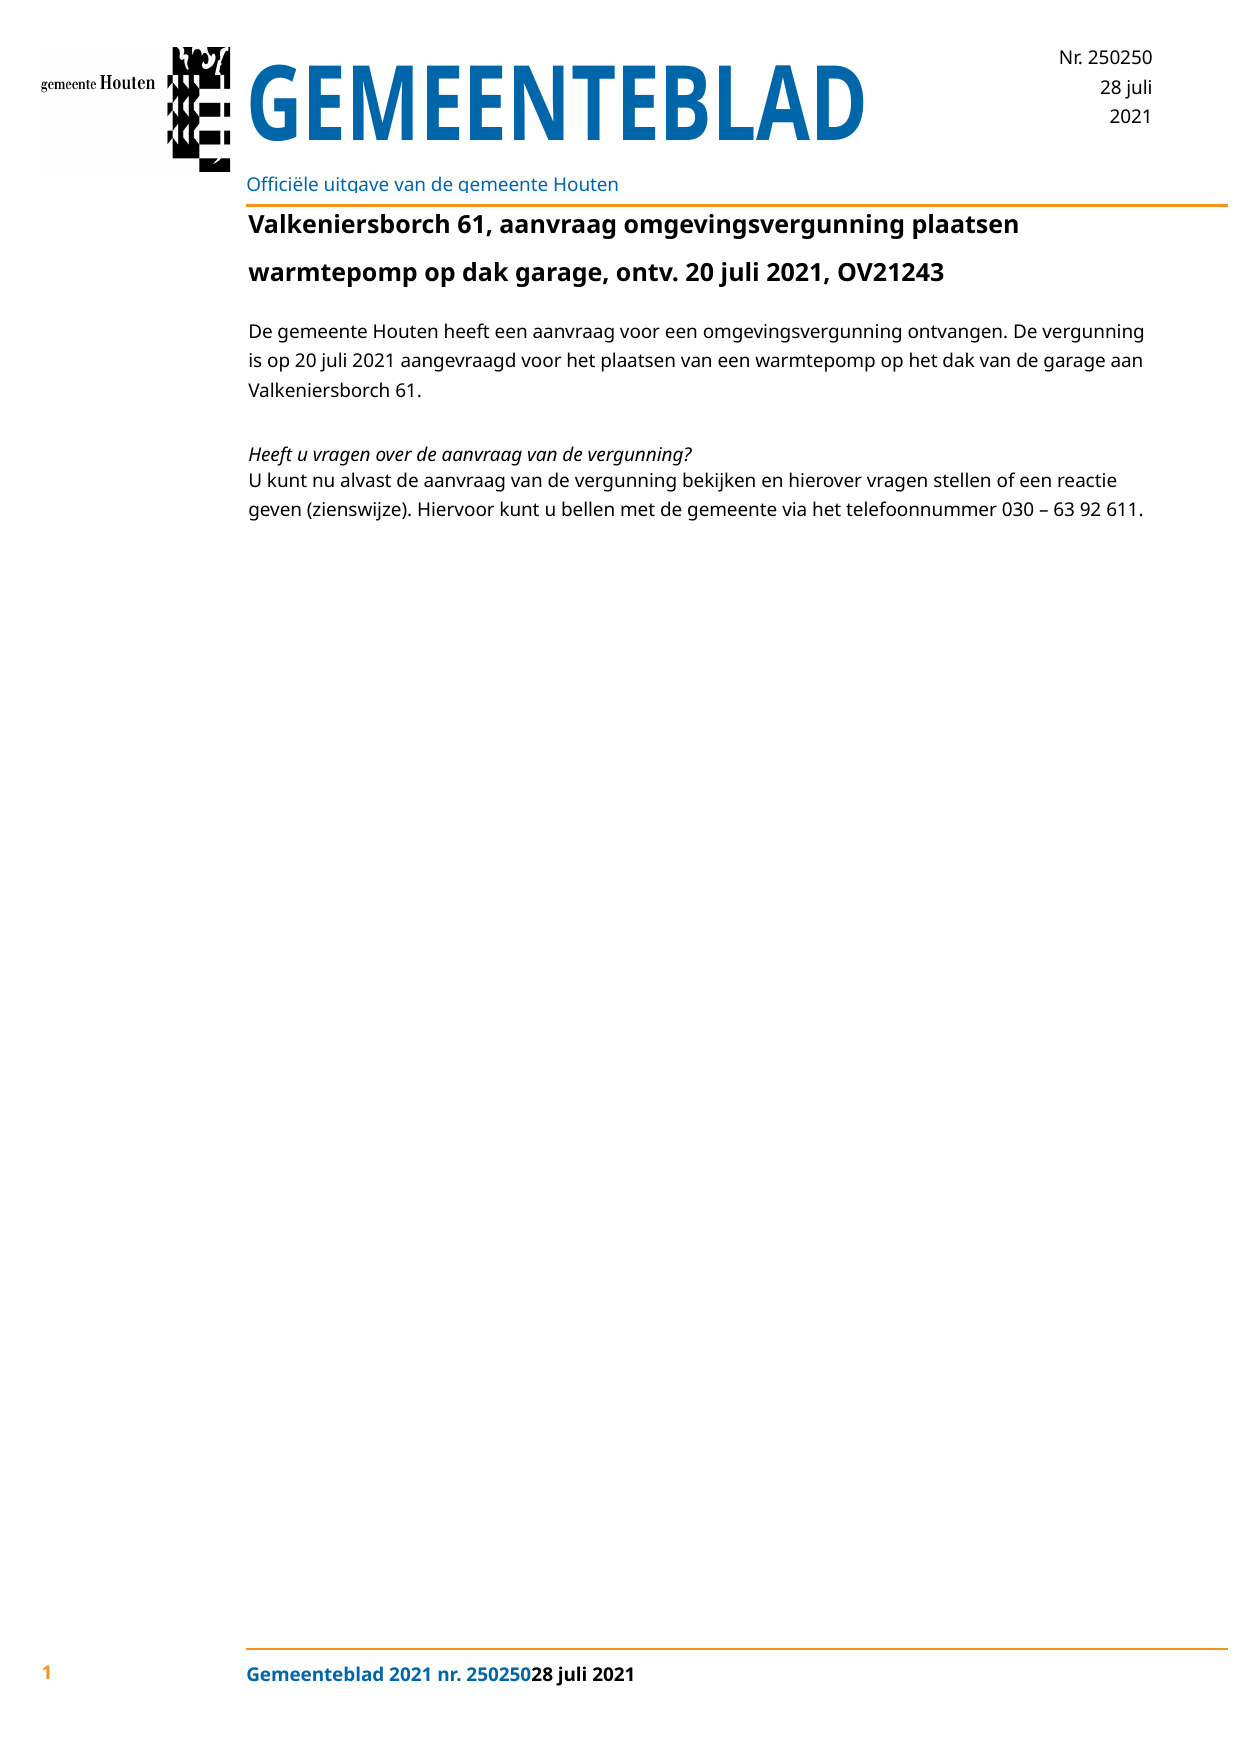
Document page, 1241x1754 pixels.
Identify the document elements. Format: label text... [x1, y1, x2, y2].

text De gemeente Houten heeft een aanvraag voor een omgevingsvergunning ontvangen. De vergunning is op 20 juli 2021 aangevraagd voor het plaatsen van een warmtepomp op het dak van de garage aan Valkeniersborch 61. [248, 318, 1152, 403]
text Valkeniersborch 61, aanvraag omgevingsvergunning plaatsen warmtepomp op dak garage, ontv. 20 juli 2021, OV21243 [248, 207, 1152, 288]
text Heeft u vragen over de aanvraag van de vergunning? [248, 441, 1152, 467]
picture [41, 47, 231, 172]
text U kunt nu alvast de aanvraag van de vergunning bekijken en hierover vragen stellen of een reactie geven (zienswijze). Hiervoor kunt u bellen met de gemeente via het telefoonnummer 030 – 63 92 611. [248, 467, 1152, 522]
